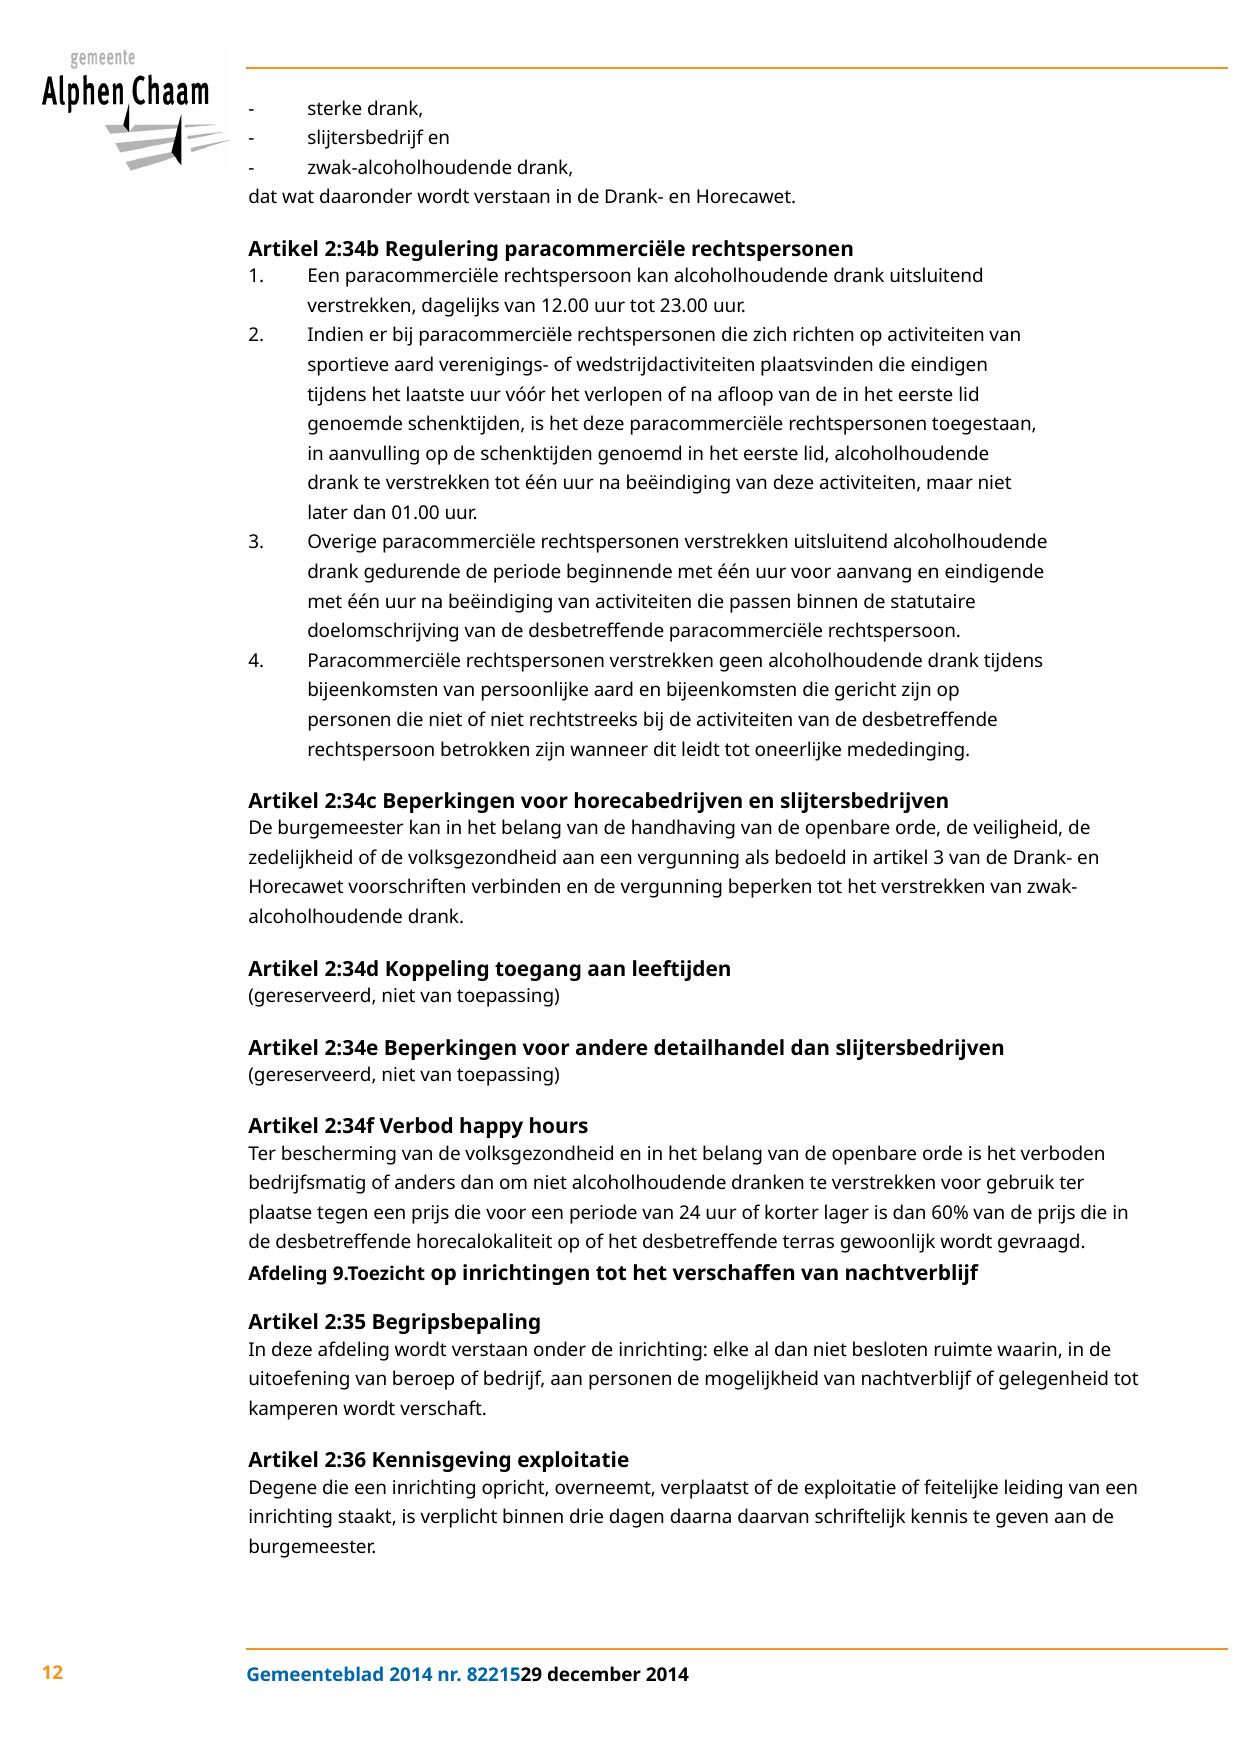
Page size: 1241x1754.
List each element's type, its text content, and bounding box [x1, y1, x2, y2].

list bijeenkomsten van persoonlijke aard en bijeenkomsten die gericht zijn op [248, 677, 1152, 702]
list verstrekken, dagelijks van 12.00 uur tot 23.00 uur. [248, 292, 1152, 318]
list met één uur na beëindiging van activiteiten die passen binnen de statutaire [248, 588, 1152, 613]
list rechtspersoon betrokken zijn wanneer dit leidt tot oneerlijke mededinging. [248, 736, 1152, 761]
text De burgemeester kan in het belang van de handhaving van de openbare orde, de veiligheid, de zedelijkheid of de volksgezondheid aan een vergunning als bedoeld in artikel 3 van de Drank- en Horecawet voorschriften verbinden en de vergunning beperken tot het verstrekken van zwak-alcoholhoudende drank. [248, 814, 1152, 929]
text Artikel 2:35 Begripsbepaling [248, 1307, 1152, 1336]
text Artikel 2:36 Kennisgeving exploitatie [248, 1446, 1152, 1474]
list zwak-alcoholhoudende drank, [248, 154, 1152, 180]
list doelomschrijving van de desbetreffende paracommerciële rechtspersoon. [248, 617, 1152, 643]
list slijtersbedrijf en [248, 124, 1152, 150]
list in aanvulling op de schenktijden genoemd in het eerste lid, alcoholhoudende [248, 440, 1152, 466]
text (gereserveerd, niet van toepassing) [248, 982, 1152, 1008]
text Ter bescherming van de volksgezondheid en in het belang van de openbare orde is het verboden bedrijfsmatig of anders dan om niet alcoholhoudende dranken te verstrekken voor gebruik ter plaatse tegen een prijs die voor een periode van 24 uur of korter lager is dan 60% van de prijs die in de desbetreffende horecalokaliteit op of het desbetreffende terras gewoonlijk wordt gevraagd. [248, 1140, 1152, 1254]
list Indien er bij paracommerciële rechtspersonen die zich richten op activiteiten van [248, 322, 1152, 347]
text Degene die een inrichting opricht, overneemt, verplaatst of de exploitatie of feitelijke leiding van een inrichting staakt, is verplicht binnen drie dagen daarna daarvan schriftelijk kennis te geven aan de burgemeester. [248, 1474, 1152, 1559]
text Artikel 2:34f Verbod happy hours [248, 1111, 1152, 1140]
list Een paracommerciële rechtspersoon kan alcoholhoudende drank uitsluitend [248, 262, 1152, 288]
list Overige paracommerciële rechtspersonen verstrekken uitsluitend alcoholhoudende [248, 529, 1152, 554]
text Afdeling 9.Toezicht op inrichtingen tot het verschaffen van nachtverblijf [248, 1258, 1152, 1287]
list drank te verstrekken tot één uur na beëindiging van deze activiteiten, maar niet [248, 469, 1152, 495]
text Artikel 2:34e Beperkingen voor andere detailhandel dan slijtersbedrijven [248, 1033, 1152, 1061]
list sportieve aard verenigings- of wedstrijdactiviteiten plaatsvinden die eindigen [248, 351, 1152, 377]
text dat wat daaronder wordt verstaan in de Drank- en Horecawet. [248, 183, 1152, 209]
text In deze afdeling wordt verstaan onder de inrichting: elke al dan niet besloten ruimte waarin, in de uitoefening van beroep of bedrijf, aan personen de mogelijkheid van nachtverblijf of gelegenheid tot kamperen wordt verschaft. [248, 1336, 1152, 1421]
list tijdens het laatste uur vóór het verlopen of na afloop van de in het eerste lid [248, 381, 1152, 406]
text Artikel 2:34d Koppeling toegang aan leeftijden [248, 954, 1152, 982]
list genoemde schenktijden, is het deze paracommerciële rechtspersonen toegestaan, [248, 410, 1152, 436]
text (gereserveerd, niet van toepassing) [248, 1061, 1152, 1087]
list drank gedurende de periode beginnende met één uur voor aanvang en eindigende [248, 558, 1152, 584]
list personen die niet of niet rechtstreeks bij de activiteiten van de desbetreffende [248, 706, 1152, 732]
list later dan 01.00 uur. [248, 499, 1152, 525]
text Artikel 2:34c Beperkingen voor horecabedrijven en slijtersbedrijven [248, 786, 1152, 814]
picture [41, 47, 231, 172]
text Artikel 2:34b Regulering paracommerciële rechtspersonen [248, 234, 1152, 262]
list Paracommerciële rechtspersonen verstrekken geen alcoholhoudende drank tijdens [248, 647, 1152, 673]
list sterke drank, [248, 95, 1152, 121]
